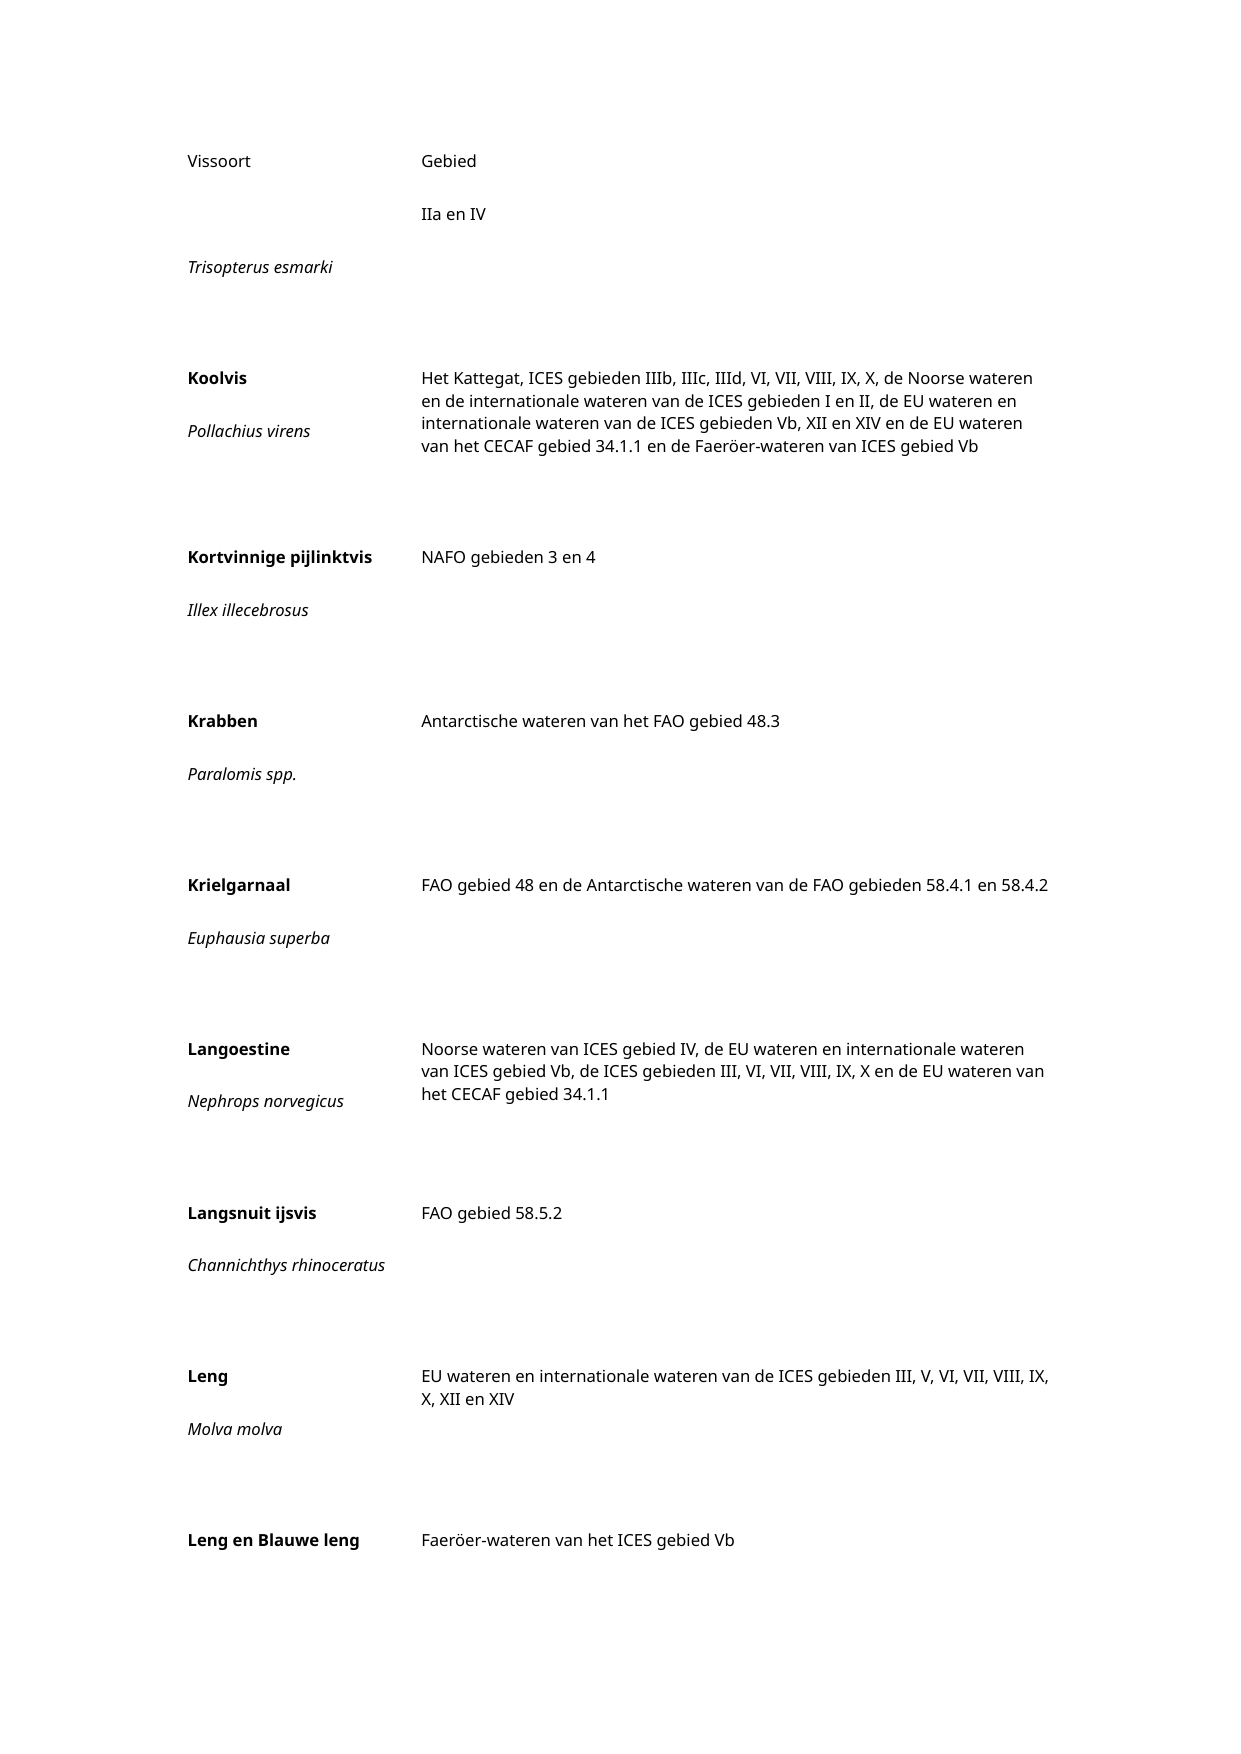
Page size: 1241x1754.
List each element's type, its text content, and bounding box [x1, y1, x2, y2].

table_cell [421, 651, 1053, 710]
table_cell Noorse wateren van ICES gebied IV, de EU wateren en internationale wateren van ICES gebied Vb, de ICES gebieden III, VI, VII, VIII, IX, X en de EU wateren van het CECAF gebied 34.1.1 [421, 1038, 1053, 1143]
table_cell [188, 979, 421, 1037]
table_cell [188, 1307, 421, 1365]
table_cell [188, 1143, 421, 1201]
table_cell FAO gebied 48 en de Antarctische wateren van de FAO gebieden 58.4.1 en 58.4.2 [421, 874, 1053, 979]
table_cell Langsnuit ijsvis Channichthys rhinoceratus [188, 1201, 421, 1307]
table_cell [421, 1143, 1053, 1201]
table_cell Krielgarnaal Euphausia superba [188, 874, 421, 979]
table_cell IIa en IV [421, 203, 1053, 308]
table_header Gebied [421, 150, 1053, 203]
table_cell [188, 815, 421, 873]
table_cell [421, 488, 1053, 546]
table_cell [421, 1471, 1053, 1529]
table_cell [188, 651, 421, 710]
table_cell Leng Molva molva [188, 1365, 421, 1471]
table_header Vissoort [188, 150, 421, 203]
table_cell [421, 815, 1053, 873]
table_cell Het Kattegat, ICES gebieden IIIb, IIIc, IIId, VI, VII, VIII, IX, X, de Noorse wateren en de internationale wateren van de ICES gebieden I en II, de EU wateren en internationale wateren van de ICES gebieden Vb, XII en XIV en de EU wateren van het CECAF gebied 34.1.1 en de Faeröer-wateren van ICES gebied Vb [421, 367, 1053, 487]
table_cell Krabben Paralomis spp. [188, 710, 421, 815]
table_cell Langoestine Nephrops norvegicus [188, 1038, 421, 1143]
table_cell NAFO gebieden 3 en 4 [421, 546, 1053, 651]
table_cell Trisopterus esmarki [188, 203, 421, 308]
table_cell [188, 488, 421, 546]
table_cell [421, 979, 1053, 1037]
table_cell [188, 1471, 421, 1529]
table_cell [188, 308, 421, 367]
table_cell Leng en Blauwe leng [188, 1529, 421, 1582]
table_cell Koolvis Pollachius virens [188, 367, 421, 487]
table_cell [421, 1307, 1053, 1365]
table_cell FAO gebied 58.5.2 [421, 1201, 1053, 1307]
table_cell Antarctische wateren van het FAO gebied 48.3 [421, 710, 1053, 815]
table_cell EU wateren en internationale wateren van de ICES gebieden III, V, VI, VII, VIII, IX, X, XII en XIV [421, 1365, 1053, 1471]
table_cell Faeröer-wateren van het ICES gebied Vb [421, 1529, 1053, 1582]
table_cell Kortvinnige pijlinktvis Illex illecebrosus [188, 546, 421, 651]
table_cell [421, 308, 1053, 367]
